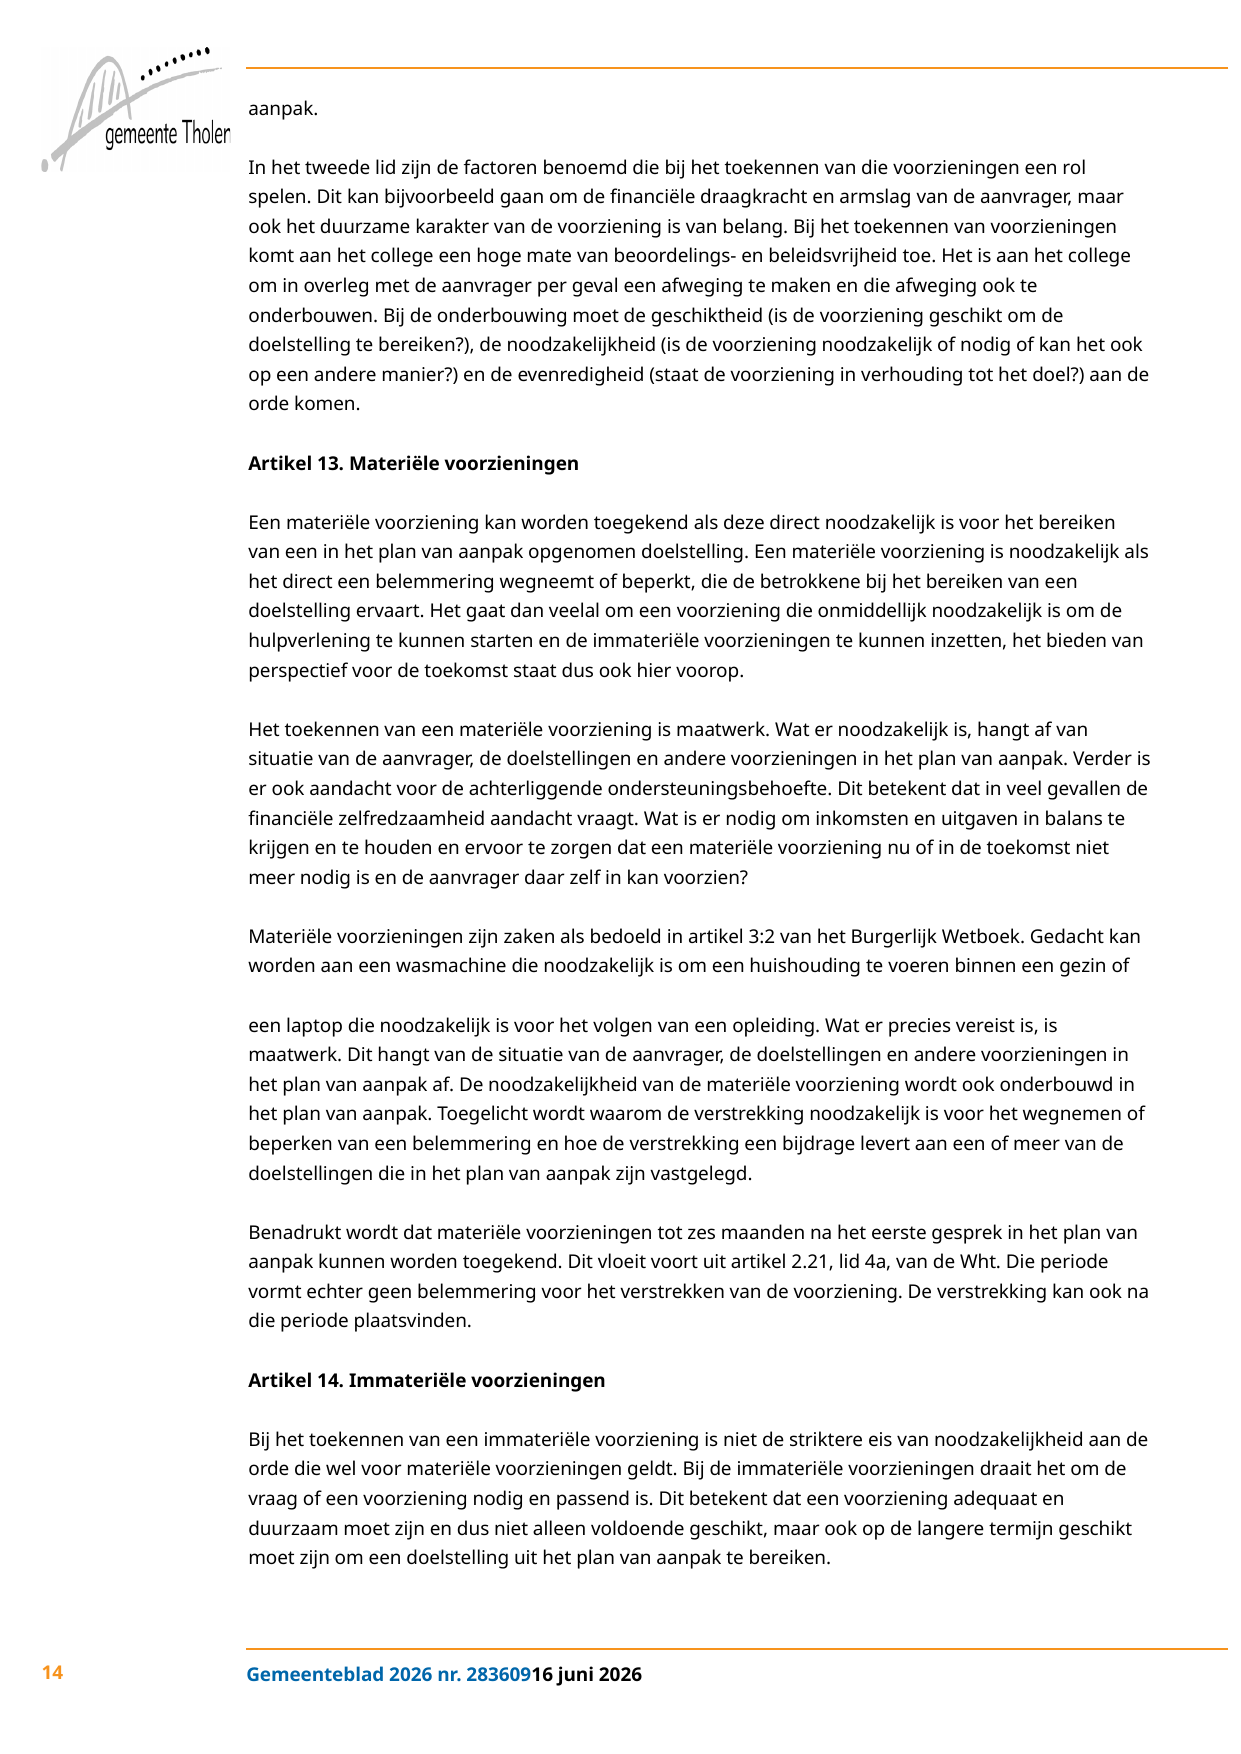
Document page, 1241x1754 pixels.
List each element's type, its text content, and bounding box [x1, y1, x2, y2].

text Het toekennen van een materiële voorziening is maatwerk. Wat er noodzakelijk is, hangt af van situatie van de aanvrager, de doelstellingen en andere voorzieningen in het plan van aanpak. Verder is er ook aandacht voor de achterliggende ondersteuningsbehoefte. Dit betekent dat in veel gevallen de financiële zelfredzaamheid aandacht vraagt. Wat is er nodig om inkomsten en uitgaven in balans te krijgen en te houden en ervoor te zorgen dat een materiële voorziening nu of in de toekomst niet meer nodig is en de aanvrager daar zelf in kan voorzien? [248, 716, 1152, 890]
text Materiële voorzieningen zijn zaken als bedoeld in artikel 3:2 van het Burgerlijk Wetboek. Gedacht kan worden aan een wasmachine die noodzakelijk is om een huishouding te voeren binnen een gezin of [248, 923, 1152, 978]
text Artikel 13. Materiële voorzieningen [248, 450, 1152, 476]
text Een materiële voorziening kan worden toegekend als deze direct noodzakelijk is voor het bereiken van een in het plan van aanpak opgenomen doelstelling. Een materiële voorziening is noodzakelijk als het direct een belemmering wegneemt of beperkt, die de betrokkene bij het bereiken van een doelstelling ervaart. Het gaat dan veelal om een voorziening die onmiddellijk noodzakelijk is om de hulpverlening te kunnen starten en de immateriële voorzieningen te kunnen inzetten, het bieden van perspectief voor de toekomst staat dus ook hier voorop. [248, 509, 1152, 683]
text Benadrukt wordt dat materiële voorzieningen tot zes maanden na het eerste gesprek in het plan van aanpak kunnen worden toegekend. Dit vloeit voort uit artikel 2.21, lid 4a, van de Wht. Die periode vormt echter geen belemmering voor het verstrekken van de voorziening. De verstrekking kan ook na die periode plaatsvinden. [248, 1219, 1152, 1333]
picture [41, 47, 231, 172]
text aanpak. [248, 95, 1152, 121]
text In het tweede lid zijn de factoren benoemd die bij het toekennen van die voorzieningen een rol spelen. Dit kan bijvoorbeeld gaan om de financiële draagkracht en armslag van de aanvrager, maar ook het duurzame karakter van de voorziening is van belang. Bij het toekennen van voorzieningen komt aan het college een hoge mate van beoordelings- en beleidsvrijheid toe. Het is aan het college om in overleg met de aanvrager per geval een afweging te maken en die afweging ook te onderbouwen. Bij de onderbouwing moet de geschiktheid (is de voorziening geschikt om de doelstelling te bereiken?), de noodzakelijkheid (is de voorziening noodzakelijk of nodig of kan het ook op een andere manier?) en de evenredigheid (staat de voorziening in verhouding tot het doel?) aan de orde komen. [248, 154, 1152, 416]
text Artikel 14. Immateriële voorzieningen [248, 1367, 1152, 1393]
text Bij het toekennen van een immateriële voorziening is niet de striktere eis van noodzakelijkheid aan de orde die wel voor materiële voorzieningen geldt. Bij de immateriële voorzieningen draait het om de vraag of een voorziening nodig en passend is. Dit betekent dat een voorziening adequaat en duurzaam moet zijn en dus niet alleen voldoende geschikt, maar ook op de langere termijn geschikt moet zijn om een doelstelling uit het plan van aanpak te bereiken. [248, 1426, 1152, 1570]
text een laptop die noodzakelijk is voor het volgen van een opleiding. Wat er precies vereist is, is maatwerk. Dit hangt van de situatie van de aanvrager, de doelstellingen en andere voorzieningen in het plan van aanpak af. De noodzakelijkheid van de materiële voorziening wordt ook onderbouwd in het plan van aanpak. Toegelicht wordt waarom de verstrekking noodzakelijk is voor het wegnemen of beperken van een belemmering en hoe de verstrekking een bijdrage levert aan een of meer van de doelstellingen die in het plan van aanpak zijn vastgelegd. [248, 1012, 1152, 1186]
